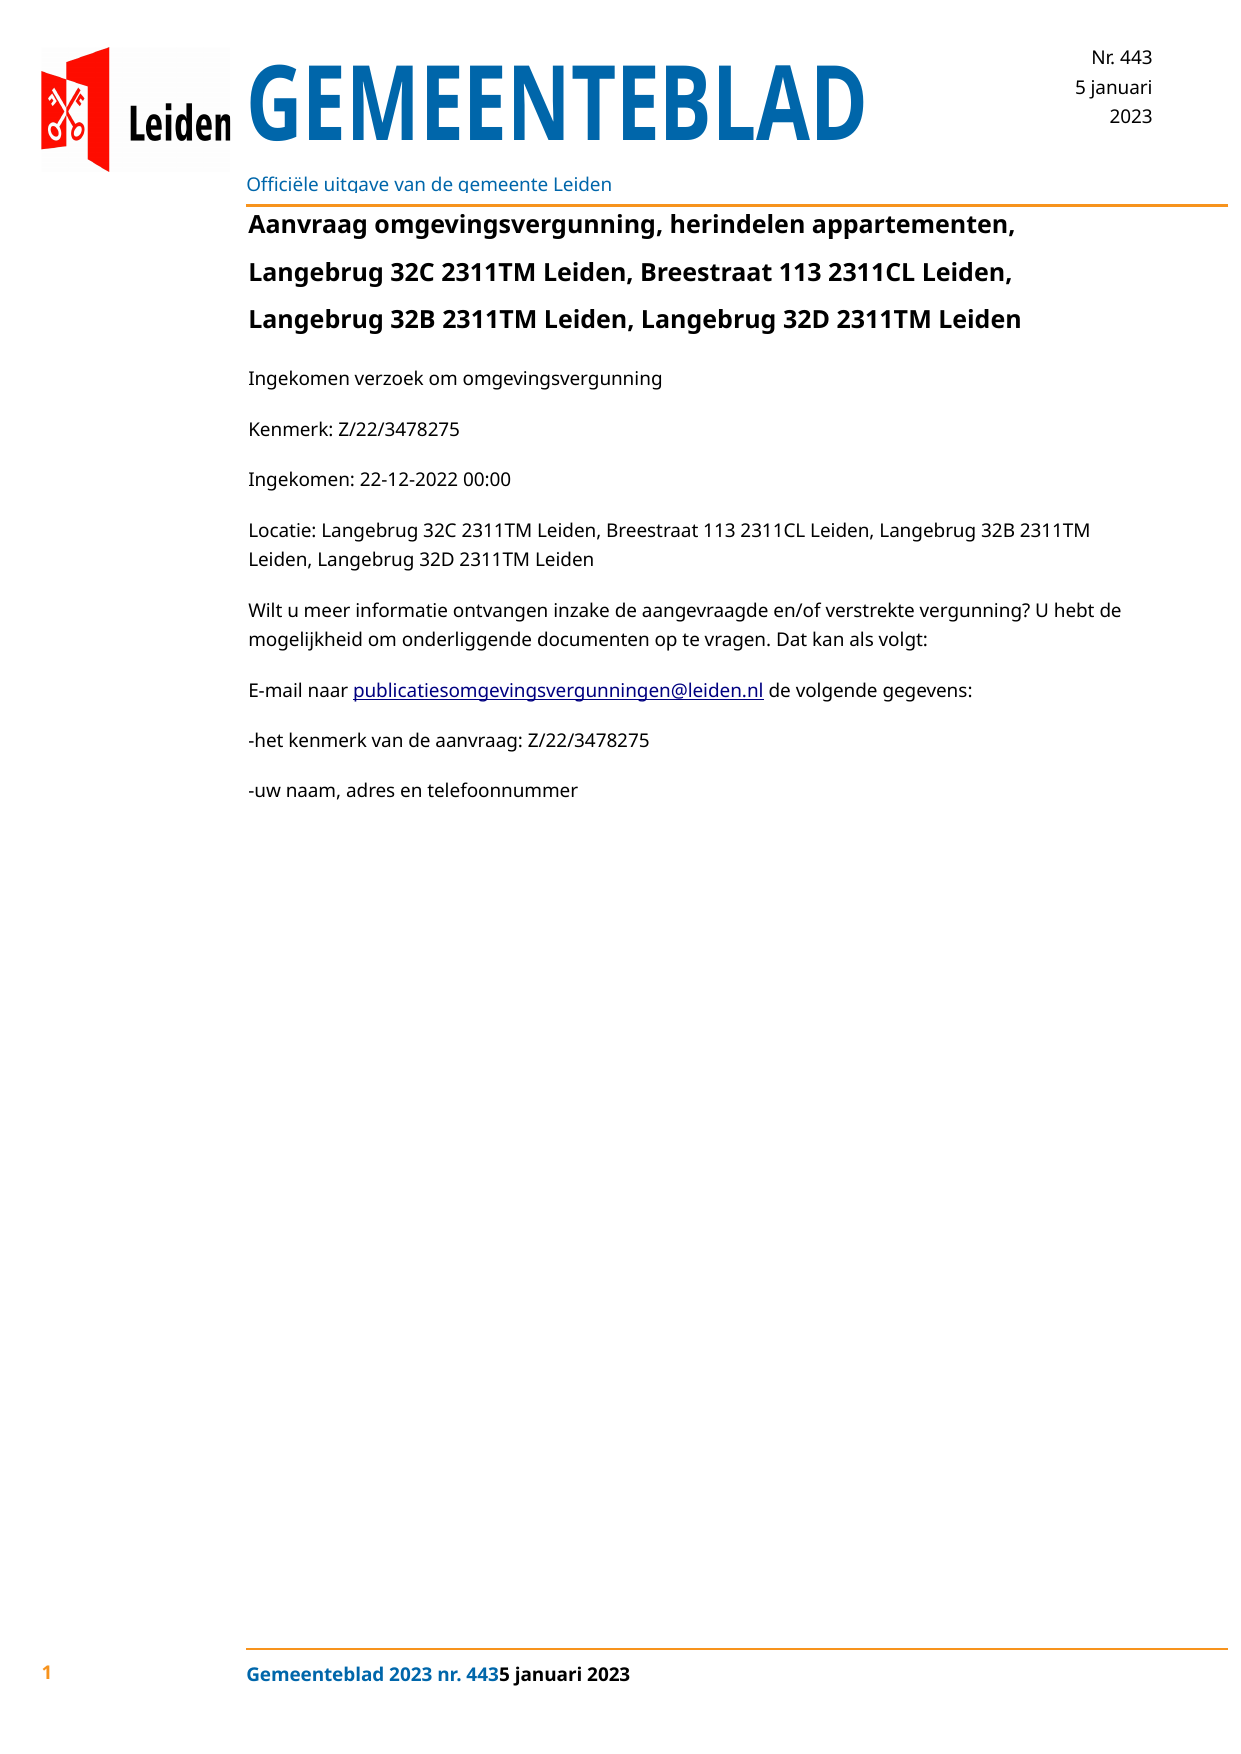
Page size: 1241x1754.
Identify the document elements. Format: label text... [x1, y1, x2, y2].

text Aanvraag omgevingsvergunning, herindelen appartementen, Langebrug 32C 2311TM Leiden, Breestraat 113 2311CL Leiden, Langebrug 32B 2311TM Leiden, Langebrug 32D 2311TM Leiden [248, 207, 1152, 336]
text Ingekomen: 22-12-2022 00:00 [248, 466, 1152, 492]
text -uw naam, adres en telefoonnummer [248, 778, 1152, 803]
text Wilt u meer informatie ontvangen inzake de aangevraagde en/of verstrekte vergunning? U hebt de mogelijkheid om onderliggende documenten op te vragen. Dat kan als volgt: [248, 597, 1152, 652]
text Ingekomen verzoek om omgevingsvergunning [248, 366, 1152, 391]
text E-mail naar publicatiesomgevingsvergunningen@leiden.nl de volgende gegevens: [248, 677, 1152, 702]
picture [41, 47, 231, 172]
text -het kenmerk van de aanvraag: Z/22/3478275 [248, 727, 1152, 753]
text Locatie: Langebrug 32C 2311TM Leiden, Breestraat 113 2311CL Leiden, Langebrug 32B 2311TM Leiden, Langebrug 32D 2311TM Leiden [248, 517, 1152, 572]
text Kenmerk: Z/22/3478275 [248, 416, 1152, 442]
